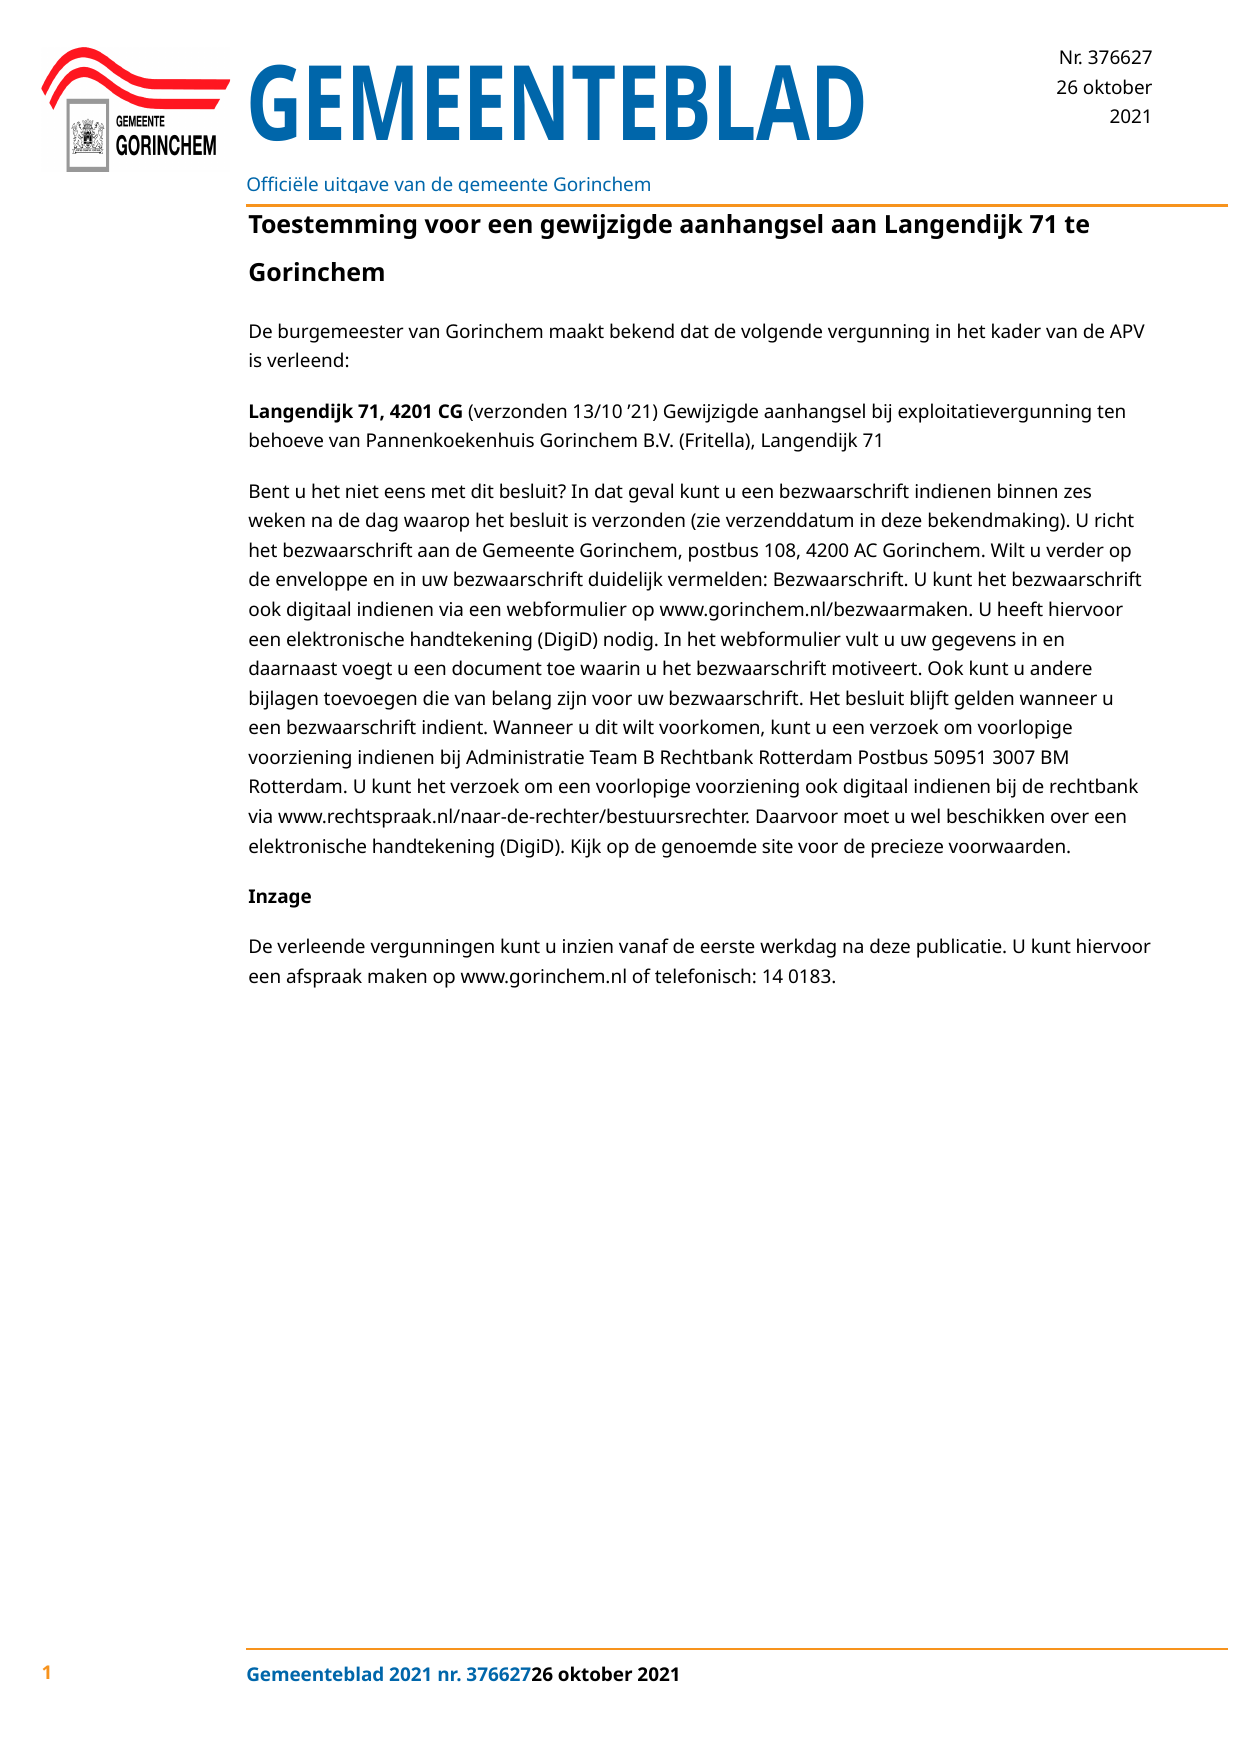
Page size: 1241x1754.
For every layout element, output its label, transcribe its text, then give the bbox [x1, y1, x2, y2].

picture [41, 47, 231, 172]
text De burgemeester van Gorinchem maakt bekend dat de volgende vergunning in het kader van de APV is verleend: [248, 318, 1152, 373]
text Langendijk 71, 4201 CG (verzonden 13/10 ’21) Gewijzigde aanhangsel bij exploitatievergunning ten behoeve van Pannenkoekenhuis Gorinchem B.V. (Fritella), Langendijk 71 [248, 398, 1152, 453]
text Toestemming voor een gewijzigde aanhangsel aan Langendijk 71 te Gorinchem [248, 207, 1152, 288]
text Bent u het niet eens met dit besluit? In dat geval kunt u een bezwaarschrift indienen binnen zes weken na de dag waarop het besluit is verzonden (zie verzenddatum in deze bekendmaking). U richt het bezwaarschrift aan de Gemeente Gorinchem, postbus 108, 4200 AC Gorinchem. Wilt u verder op de enveloppe en in uw bezwaarschrift duidelijk vermelden: Bezwaarschrift. U kunt het bezwaarschrift ook digitaal indienen via een webformulier op www.gorinchem.nl/bezwaarmaken. U heeft hiervoor een elektronische handtekening (DigiD) nodig. In het webformulier vult u uw gegevens in en daarnaast voegt u een document toe waarin u het bezwaarschrift motiveert. Ook kunt u andere bijlagen toevoegen die van belang zijn voor uw bezwaarschrift. Het besluit blijft gelden wanneer u een bezwaarschrift indient. Wanneer u dit wilt voorkomen, kunt u een verzoek om voorlopige voorziening indienen bij Administratie Team B Rechtbank Rotterdam Postbus 50951 3007 BM Rotterdam. U kunt het verzoek om een voorlopige voorziening ook digitaal indienen bij de rechtbank via www.rechtspraak.nl/naar-de-rechter/bestuursrechter. Daarvoor moet u wel beschikken over een elektronische handtekening (DigiD). Kijk op de genoemde site voor de precieze voorwaarden. [248, 478, 1152, 859]
text Inzage [248, 883, 1152, 909]
text De verleende vergunningen kunt u inzien vanaf de eerste werkdag na deze publicatie. U kunt hiervoor een afspraak maken op www.gorinchem.nl of telefonisch: 14 0183. [248, 934, 1152, 989]
